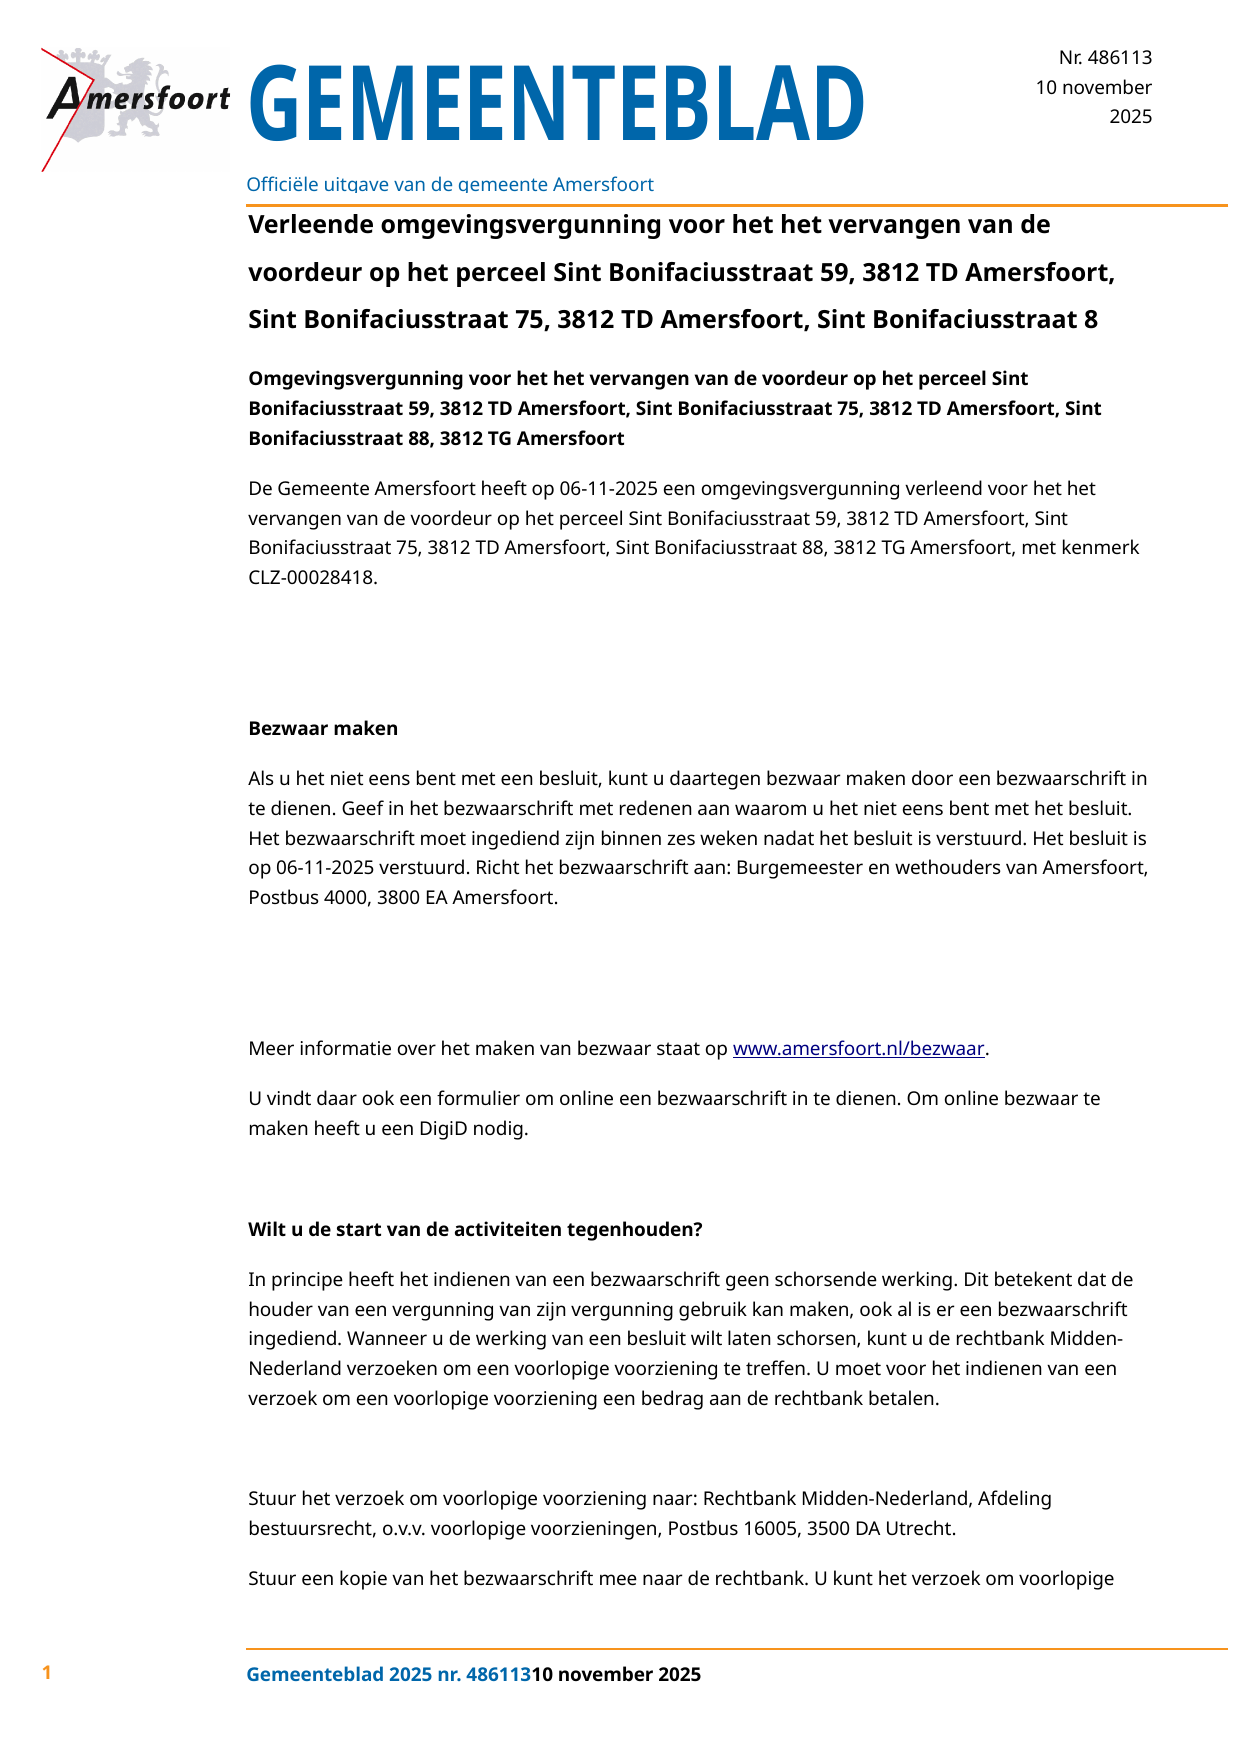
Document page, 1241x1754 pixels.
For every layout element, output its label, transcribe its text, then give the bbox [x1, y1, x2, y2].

text Als u het niet eens bent met een besluit, kunt u daartegen bezwaar maken door een bezwaarschrift in te dienen. Geef in het bezwaarschrift met redenen aan waarom u het niet eens bent met het besluit. Het bezwaarschrift moet ingediend zijn binnen zes weken nadat het besluit is verstuurd. Het besluit is op 06-11-2025 verstuurd. Richt het bezwaarschrift aan: Burgemeester en wethouders van Amersfoort, Postbus 4000, 3800 EA Amersfoort. [248, 766, 1152, 909]
picture [41, 47, 231, 172]
text De Gemeente Amersfoort heeft op 06-11-2025 een omgevingsvergunning verleend voor het het vervangen van de voordeur op het perceel Sint Bonifaciusstraat 59, 3812 TD Amersfoort, Sint Bonifaciusstraat 75, 3812 TD Amersfoort, Sint Bonifaciusstraat 88, 3812 TG Amersfoort, met kenmerk CLZ-00028418. [248, 475, 1152, 589]
text Stuur een kopie van het bezwaarschrift mee naar de rechtbank. U kunt het verzoek om voorlopige [248, 1566, 1152, 1591]
text U vindt daar ook een formulier om online een bezwaarschrift in te dienen. Om online bezwaar te maken heeft u een DigiD nodig. [248, 1086, 1152, 1141]
text Meer informatie over het maken van bezwaar staat op www.amersfoort.nl/bezwaar. [248, 1035, 1152, 1061]
text Bezwaar maken [248, 715, 1152, 741]
text In principe heeft het indienen van een bezwaarschrift geen schorsende werking. Dit betekent dat de houder van een vergunning van zijn vergunning gebruik kan maken, ook al is er een bezwaarschrift ingediend. Wanneer u de werking van een besluit wilt laten schorsen, kunt u de rechtbank Midden-Nederland verzoeken om een voorlopige voorziening te treffen. U moet voor het indienen van een verzoek om een voorlopige voorziening een bedrag aan de rechtbank betalen. [248, 1266, 1152, 1410]
text Omgevingsvergunning voor het het vervangen van de voordeur op het perceel Sint Bonifaciusstraat 59, 3812 TD Amersfoort, Sint Bonifaciusstraat 75, 3812 TD Amersfoort, Sint Bonifaciusstraat 88, 3812 TG Amersfoort [248, 366, 1152, 450]
text Verleende omgevingsvergunning voor het het vervangen van de voordeur op het perceel Sint Bonifaciusstraat 59, 3812 TD Amersfoort, Sint Bonifaciusstraat 75, 3812 TD Amersfoort, Sint Bonifaciusstraat 8 [248, 207, 1152, 336]
text Wilt u de start van de activiteiten tegenhouden? [248, 1216, 1152, 1242]
text Stuur het verzoek om voorlopige voorziening naar: Rechtbank Midden-Nederland, Afdeling bestuursrecht, o.v.v. voorlopige voorzieningen, Postbus 16005, 3500 DA Utrecht. [248, 1486, 1152, 1541]
